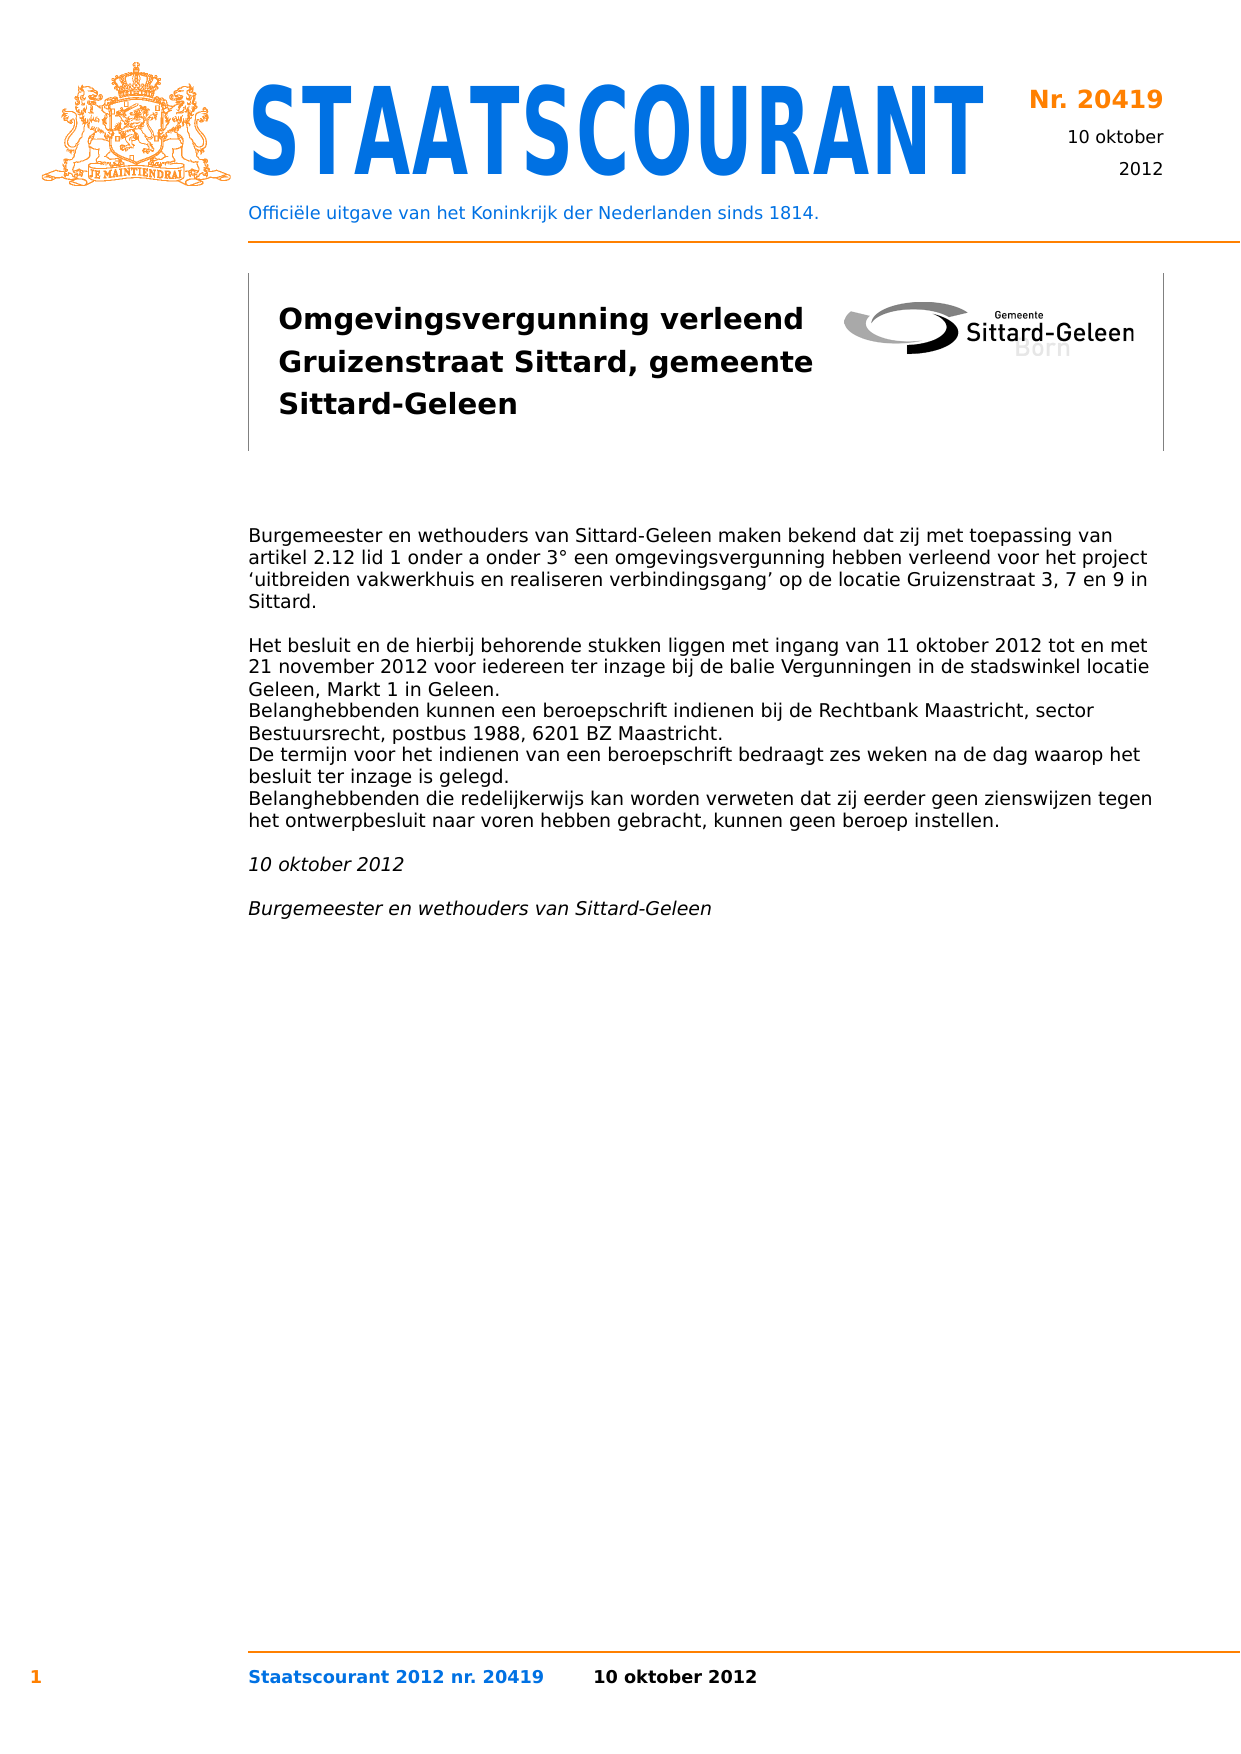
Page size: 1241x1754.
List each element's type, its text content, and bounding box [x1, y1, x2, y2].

text Belanghebbenden die redelijkerwijs kan worden verweten dat zij eerder geen zienswijzen tegen het ontwerpbesluit naar voren hebben gebracht, kunnen geen beroep instellen. [248, 788, 1163, 832]
text Het besluit en de hierbij behorende stukken liggen met ingang van 11 oktober 2012 tot en met 21 november 2012 voor iedereen ter inzage bij de balie Vergunningen in de stadswinkel locatie Geleen, Markt 1 in Geleen. [248, 634, 1163, 700]
picture [41, 62, 231, 186]
subtitle Omgevingsvergunning verleend Gruizenstraat Sittard, gemeente Sittard-Geleen [249, 273, 1163, 451]
text 10 oktober 2012 [248, 854, 1163, 876]
text Belanghebbenden kunnen een beroepschrift indienen bij de Rechtbank Maastricht, sector Bestuursrecht, postbus 1988, 6201 BZ Maastricht. [248, 700, 1163, 744]
table_header STAATSCOURANT [248, 62, 998, 203]
text Burgemeester en wethouders van Sittard-Geleen maken bekend dat zij met toepassing van artikel 2.12 lid 1 onder a onder 3° een omgevingsvergunning hebben verleend voor het project ‘uitbreiden vakwerkhuis en realiseren verbindingsgang’ op de locatie Gruizenstraat 3, 7 en 9 in Sittard. [248, 525, 1163, 613]
text De termijn voor het indienen van een beroepschrift bedraagt zes weken na de dag waarop het besluit ter inzage is gelegd. [248, 744, 1163, 788]
picture [844, 302, 1134, 356]
table_header [25, 62, 248, 241]
table_header Nr. 20419 [998, 62, 1240, 121]
table_cell 2012 [998, 153, 1240, 203]
table_cell 10 oktober [998, 121, 1240, 153]
table_cell Officiële uitgave van het Koninkrijk der Nederlanden sinds 1814. [248, 203, 1240, 241]
text Burgemeester en wethouders van Sittard-Geleen [248, 898, 1163, 920]
